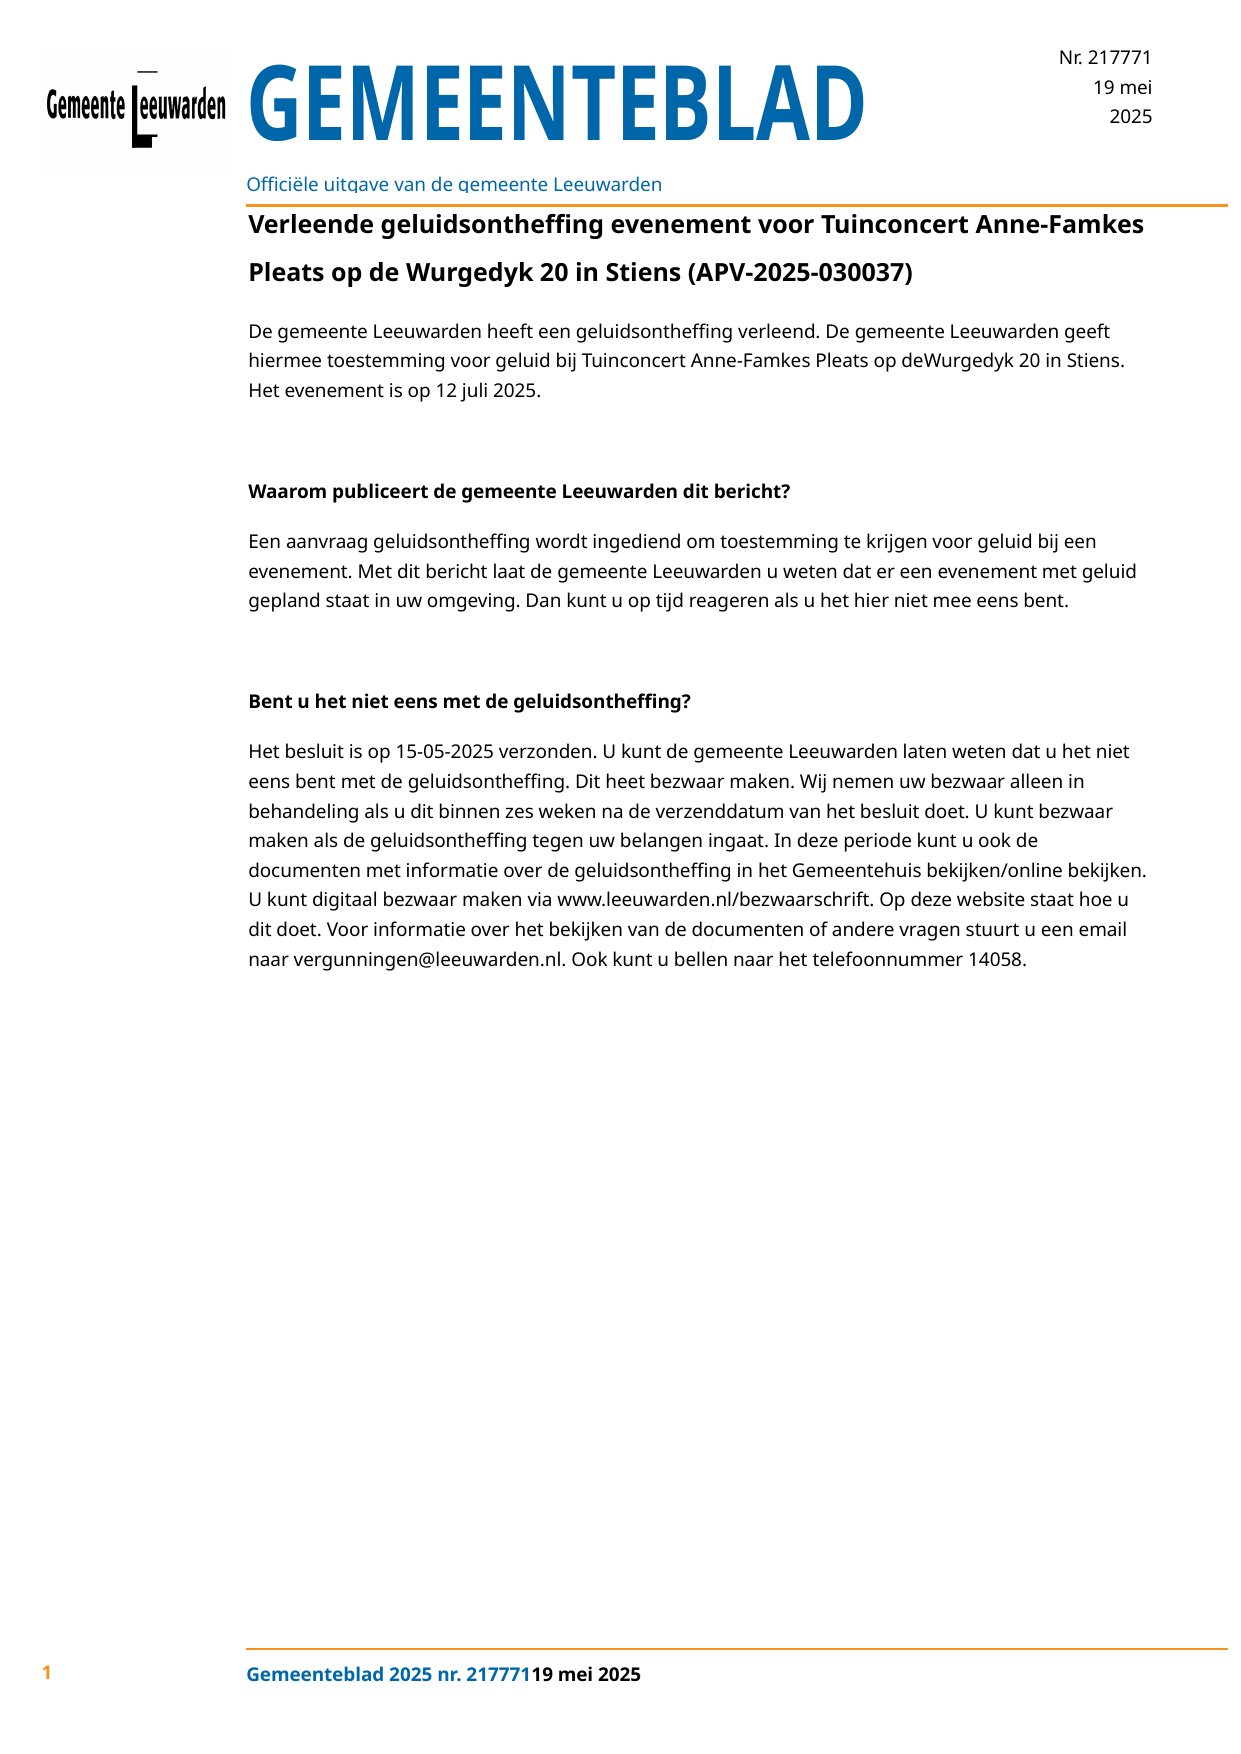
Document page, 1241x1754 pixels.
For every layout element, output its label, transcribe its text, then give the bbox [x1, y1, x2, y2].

text Bent u het niet eens met de geluidsontheffing? [248, 688, 1152, 714]
text Een aanvraag geluidsontheffing wordt ingediend om toestemming te krijgen voor geluid bij een evenement. Met dit bericht laat de gemeente Leeuwarden u weten dat er een evenement met geluid gepland staat in uw omgeving. Dan kunt u op tijd reageren als u het hier niet mee eens bent. [248, 528, 1152, 613]
text Verleende geluidsontheffing evenement voor Tuinconcert Anne-Famkes Pleats op de Wurgedyk 20 in Stiens (APV-2025-030037) [248, 207, 1152, 288]
text Het besluit is op 15-05-2025 verzonden. U kunt de gemeente Leeuwarden laten weten dat u het niet eens bent met de geluidsontheffing. Dit heet bezwaar maken. Wij nemen uw bezwaar alleen in behandeling als u dit binnen zes weken na de verzenddatum van het besluit doet. U kunt bezwaar maken als de geluidsontheffing tegen uw belangen ingaat. In deze periode kunt u ook de documenten met informatie over de geluidsontheffing in het Gemeentehuis bekijken/online bekijken. U kunt digitaal bezwaar maken via www.leeuwarden.nl/bezwaarschrift. Op deze website staat hoe u dit doet. Voor informatie over het bekijken van de documenten of andere vragen stuurt u een email naar vergunningen@leeuwarden.nl. Ook kunt u bellen naar het telefoonnummer 14058. [248, 739, 1152, 972]
picture [41, 47, 231, 172]
text De gemeente Leeuwarden heeft een geluidsontheffing verleend. De gemeente Leeuwarden geeft hiermee toestemming voor geluid bij Tuinconcert Anne-Famkes Pleats op deWurgedyk 20 in Stiens. Het evenement is op 12 juli 2025. [248, 318, 1152, 403]
text Waarom publiceert de gemeente Leeuwarden dit bericht? [248, 478, 1152, 504]
